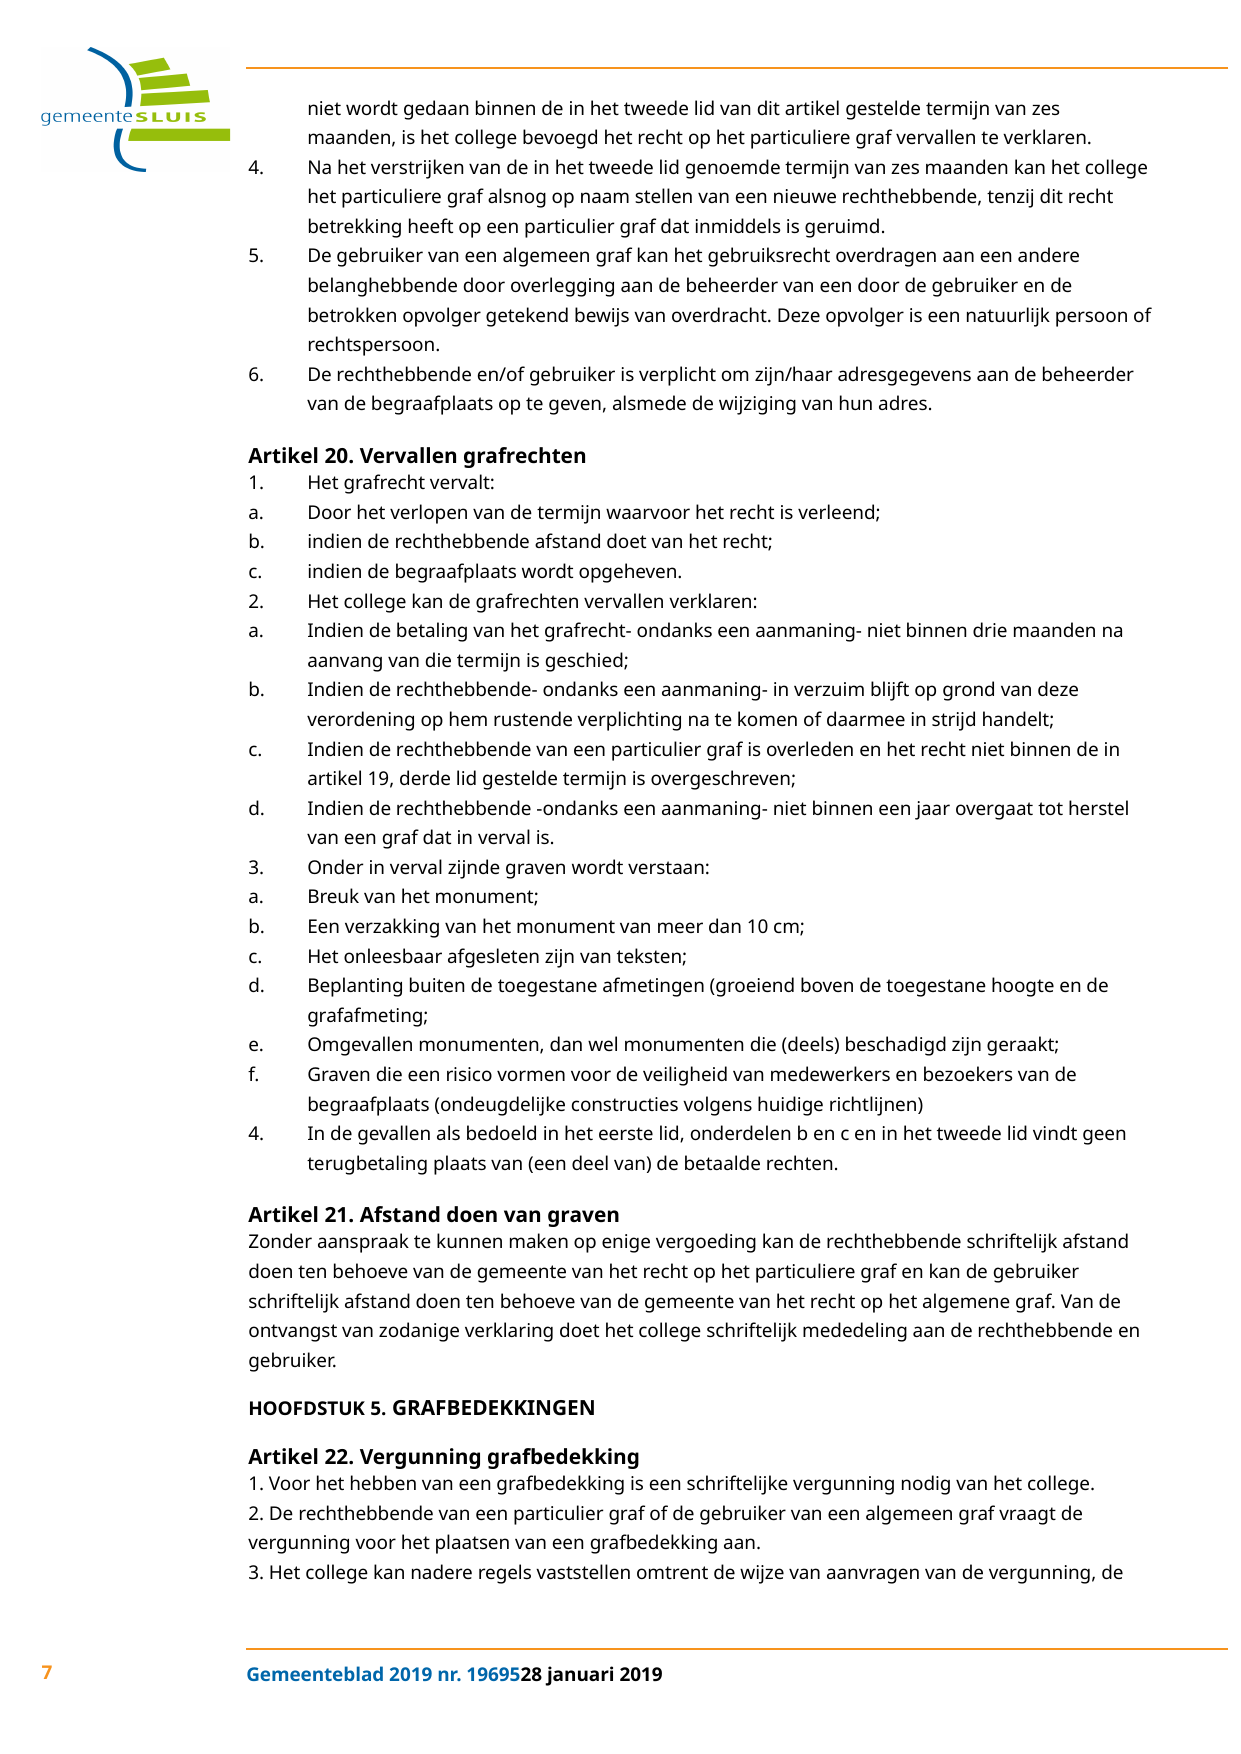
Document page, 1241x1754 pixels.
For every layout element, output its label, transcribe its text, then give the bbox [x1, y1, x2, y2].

list Door het verlopen van de termijn waarvoor het recht is verleend; [248, 499, 1152, 525]
text Artikel 21. Afstand doen van graven [248, 1200, 1152, 1229]
list Breuk van het monument; [248, 884, 1152, 909]
list Na het verstrijken van de in het tweede lid genoemde termijn van zes maanden kan het college het particuliere graf alsnog op naam stellen van een nieuwe rechthebbende, tenzij dit recht betrekking heeft op een particulier graf dat inmiddels is geruimd. [248, 154, 1152, 239]
list De rechthebbende en/of gebruiker is verplicht om zijn/haar adresgegevens aan de beheerder van de begraafplaats op te geven, alsmede de wijziging van hun adres. [248, 361, 1152, 416]
list Het grafrecht vervalt: [248, 469, 1152, 495]
list niet wordt gedaan binnen de in het tweede lid van dit artikel gestelde termijn van zes maanden, is het college bevoegd het recht op het particuliere graf vervallen te verklaren. [248, 95, 1152, 150]
list Omgevallen monumenten, dan wel monumenten die (deels) beschadigd zijn geraakt; [248, 1032, 1152, 1057]
list Beplanting buiten de toegestane afmetingen (groeiend boven de toegestane hoogte en de grafafmeting; [248, 972, 1152, 1028]
list Indien de rechthebbende van een particulier graf is overleden en het recht niet binnen de in artikel 19, derde lid gestelde termijn is overgeschreven; [248, 736, 1152, 791]
list Het college kan de grafrechten vervallen verklaren: [248, 588, 1152, 613]
list indien de begraafplaats wordt opgeheven. [248, 558, 1152, 584]
list Indien de rechthebbende- ondanks een aanmaning- in verzuim blijft op grond van deze verordening op hem rustende verplichting na te komen of daarmee in strijd handelt; [248, 677, 1152, 732]
list De gebruiker van een algemeen graf kan het gebruiksrecht overdragen aan een andere belanghebbende door overlegging aan de beheerder van een door de gebruiker en de betrokken opvolger getekend bewijs van overdracht. Deze opvolger is een natuurlijk persoon of rechtspersoon. [248, 243, 1152, 357]
text Artikel 22. Vergunning grafbedekking [248, 1442, 1152, 1470]
list Een verzakking van het monument van meer dan 10 cm; [248, 913, 1152, 939]
text HOOFDSTUK 5. GRAFBEDEKKINGEN [248, 1393, 1152, 1421]
list Indien de betaling van het grafrecht- ondanks een aanmaning- niet binnen drie maanden na aanvang van die termijn is geschied; [248, 617, 1152, 673]
text 3. Het college kan nadere regels vaststellen omtrent de wijze van aanvragen van de vergunning, de [248, 1559, 1152, 1585]
list In de gevallen als bedoeld in het eerste lid, onderdelen b en c en in het tweede lid vindt geen terugbetaling plaats van (een deel van) de betaalde rechten. [248, 1120, 1152, 1176]
text 2. De rechthebbende van een particulier graf of de gebruiker van een algemeen graf vraagt de vergunning voor het plaatsen van een grafbedekking aan. [248, 1500, 1152, 1555]
text Zonder aanspraak te kunnen maken op enige vergoeding kan de rechthebbende schriftelijk afstand doen ten behoeve van de gemeente van het recht op het particuliere graf en kan de gebruiker schriftelijk afstand doen ten behoeve van de gemeente van het recht op het algemene graf. Van de ontvangst van zodanige verklaring doet het college schriftelijk mededeling aan de rechthebbende en gebruiker. [248, 1229, 1152, 1373]
picture [41, 47, 231, 172]
text Artikel 20. Vervallen grafrechten [248, 441, 1152, 469]
list Het onleesbaar afgesleten zijn van teksten; [248, 943, 1152, 968]
list indien de rechthebbende afstand doet van het recht; [248, 529, 1152, 554]
list Graven die een risico vormen voor de veiligheid van medewerkers en bezoekers van de begraafplaats (ondeugdelijke constructies volgens huidige richtlijnen) [248, 1061, 1152, 1116]
list Onder in verval zijnde graven wordt verstaan: [248, 854, 1152, 880]
text 1. Voor het hebben van een grafbedekking is een schriftelijke vergunning nodig van het college. [248, 1470, 1152, 1496]
list Indien de rechthebbende -ondanks een aanmaning- niet binnen een jaar overgaat tot herstel van een graf dat in verval is. [248, 795, 1152, 850]
